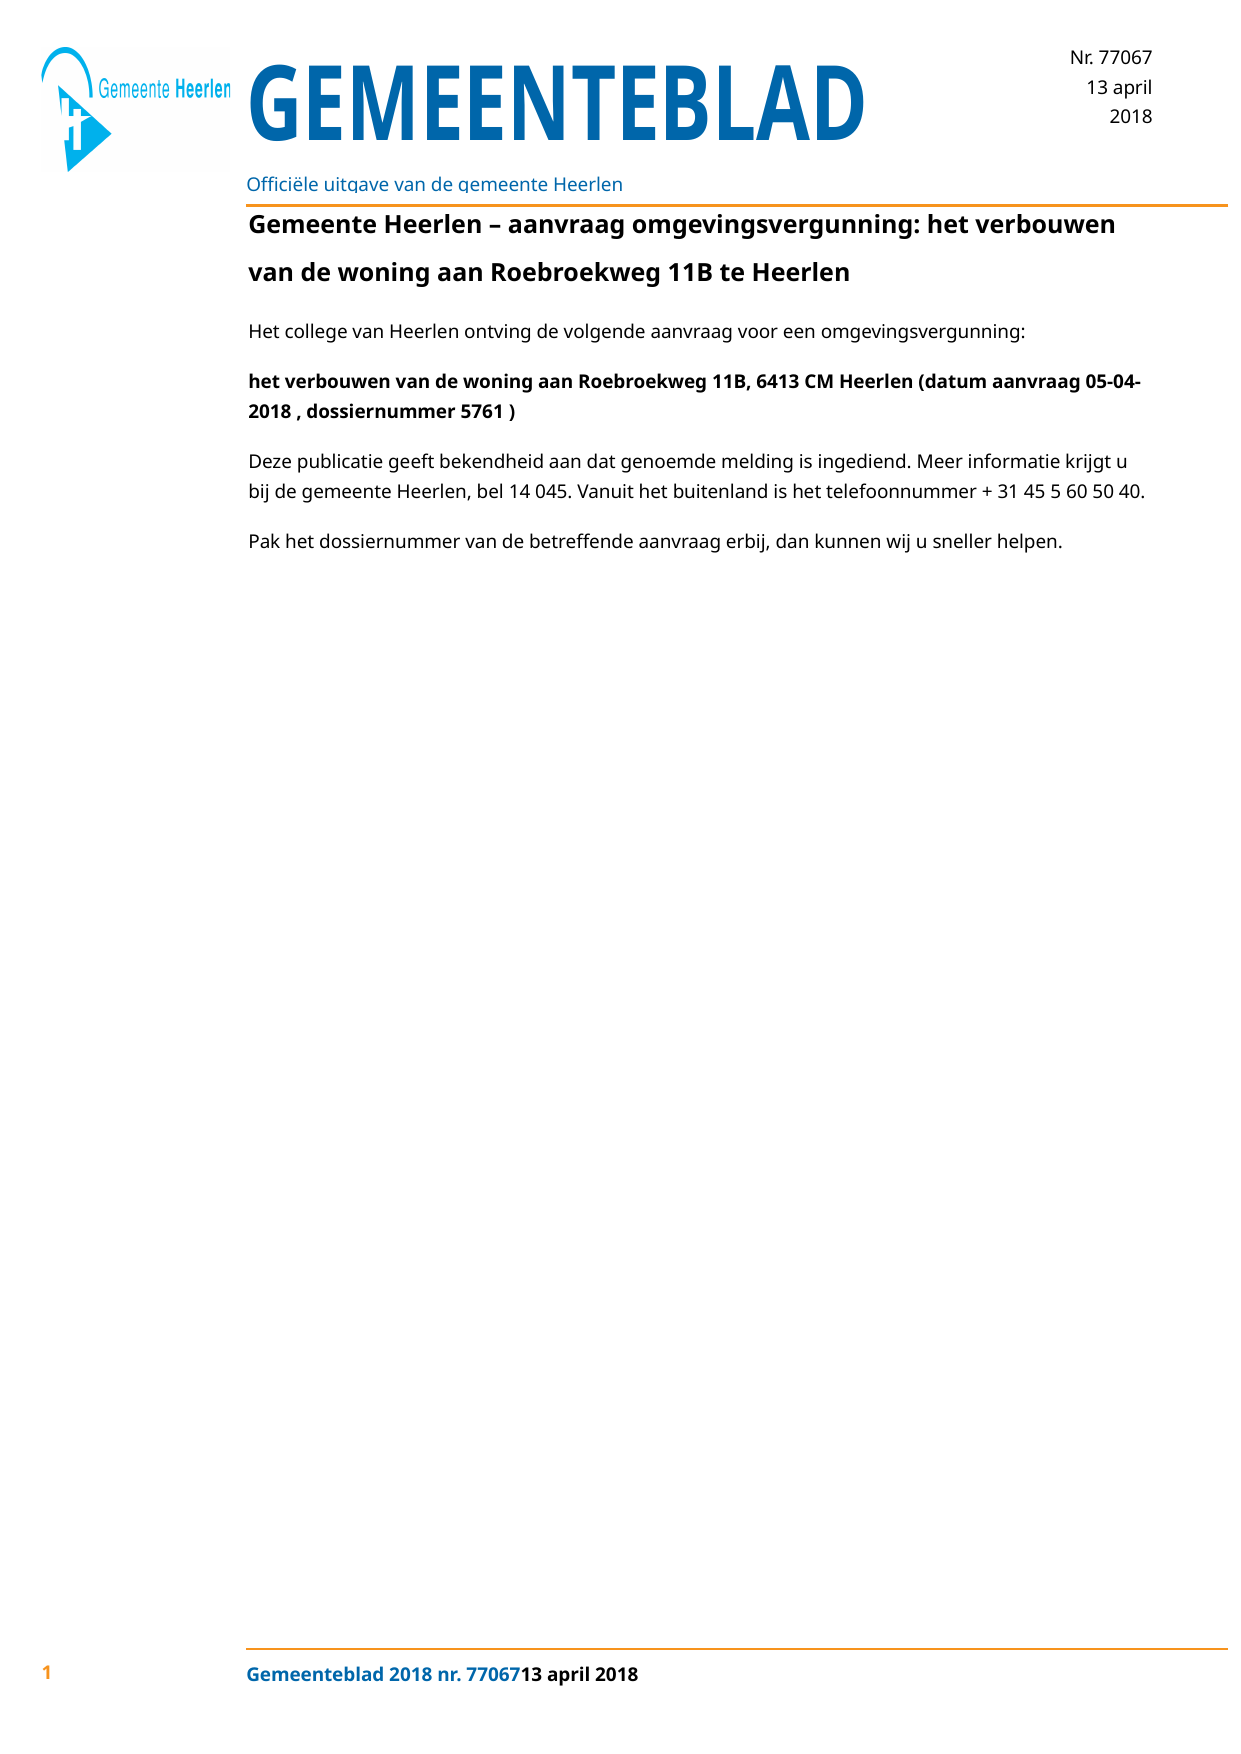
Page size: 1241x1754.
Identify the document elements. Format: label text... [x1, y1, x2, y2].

text Het college van Heerlen ontving de volgende aanvraag voor een omgevingsvergunning: [248, 318, 1152, 344]
text Deze publicatie geeft bekendheid aan dat genoemde melding is ingediend. Meer informatie krijgt u bij de gemeente Heerlen, bel 14 045. Vanuit het buitenland is het telefoonnummer + 31 45 5 60 50 40. [248, 448, 1152, 504]
text het verbouwen van de woning aan Roebroekweg 11B, 6413 CM Heerlen (datum aanvraag 05-04-2018 , dossiernummer 5761 ) [248, 368, 1152, 424]
picture [41, 47, 231, 172]
text Pak het dossiernummer van de betreffende aanvraag erbij, dan kunnen wij u sneller helpen. [248, 528, 1152, 554]
picture [41, 47, 58, 70]
text Gemeente Heerlen – aanvraag omgevingsvergunning: het verbouwen van de woning aan Roebroekweg 11B te Heerlen [248, 207, 1152, 288]
